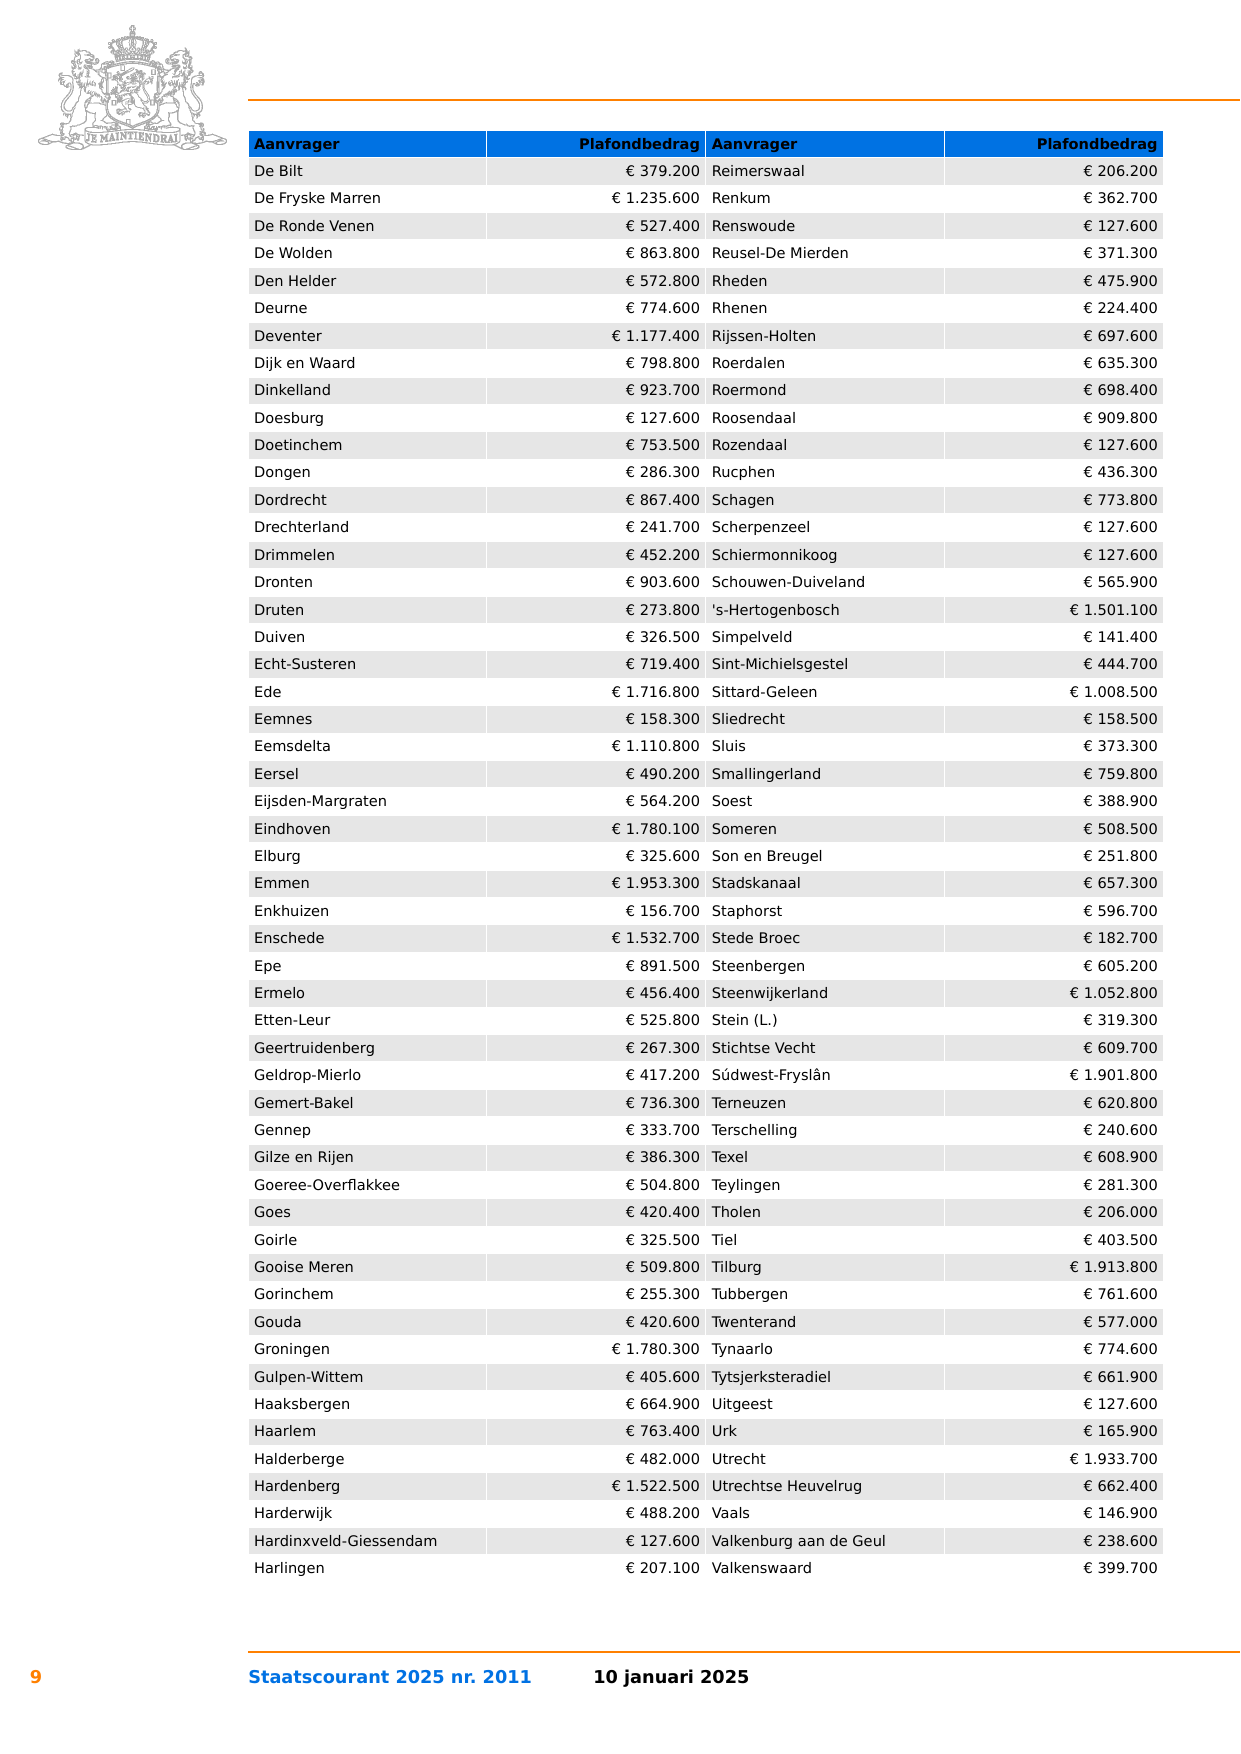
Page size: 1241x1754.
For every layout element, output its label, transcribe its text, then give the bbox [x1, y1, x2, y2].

table_cell Stadskanaal [706, 871, 944, 897]
table_cell € 405.600 [487, 1364, 705, 1390]
table_cell € 127.600 [945, 542, 1163, 568]
table_cell € 697.600 [945, 323, 1163, 349]
table_cell Goirle [249, 1227, 486, 1253]
table_cell € 635.300 [945, 350, 1163, 376]
table_cell Terschelling [706, 1117, 944, 1143]
table_cell Gilze en Rijen [249, 1145, 486, 1171]
table_cell Simpelveld [706, 624, 944, 650]
table_cell De Wolden [249, 241, 486, 267]
table_cell € 207.100 [487, 1556, 705, 1582]
table_cell € 490.200 [487, 761, 705, 787]
table_cell Stede Broec [706, 925, 944, 952]
table_cell Valkenswaard [706, 1556, 944, 1582]
table_cell € 158.500 [945, 706, 1163, 733]
table_header Aanvrager [706, 131, 944, 157]
table_cell Terneuzen [706, 1090, 944, 1116]
picture [38, 25, 227, 150]
table_cell Ede [249, 679, 486, 705]
table_cell € 572.800 [487, 268, 705, 294]
table_cell € 774.600 [945, 1336, 1163, 1363]
table_cell Harderwijk [249, 1501, 486, 1527]
table_cell € 273.800 [487, 597, 705, 623]
table_cell € 417.200 [487, 1063, 705, 1089]
table_cell Scherpenzeel [706, 515, 944, 541]
table_cell Rijssen-Holten [706, 323, 944, 349]
table_cell Enschede [249, 925, 486, 952]
table_cell € 141.400 [945, 624, 1163, 650]
table_cell € 1.177.400 [487, 323, 705, 349]
table_cell € 577.000 [945, 1309, 1163, 1335]
table_cell Tynaarlo [706, 1336, 944, 1363]
table_cell € 386.300 [487, 1145, 705, 1171]
table_cell € 240.600 [945, 1117, 1163, 1143]
table_cell Tubbergen [706, 1282, 944, 1308]
table_cell € 325.500 [487, 1227, 705, 1253]
table_cell € 206.200 [945, 158, 1163, 185]
table_cell € 488.200 [487, 1501, 705, 1527]
table_cell Reimerswaal [706, 158, 944, 185]
table_cell € 698.400 [945, 378, 1163, 404]
table_cell Steenbergen [706, 953, 944, 979]
table_cell € 605.200 [945, 953, 1163, 979]
table_cell Schiermonnikoog [706, 542, 944, 568]
table_cell Reusel-De Mierden [706, 241, 944, 267]
table_cell € 156.700 [487, 898, 705, 924]
table_cell € 482.000 [487, 1446, 705, 1472]
table_cell € 127.600 [945, 432, 1163, 459]
table_cell € 736.300 [487, 1090, 705, 1116]
table_cell Roermond [706, 378, 944, 404]
table_cell € 319.300 [945, 1008, 1163, 1034]
table_cell € 403.500 [945, 1227, 1163, 1253]
table_cell € 719.400 [487, 651, 705, 678]
table_cell Steenwijkerland [706, 980, 944, 1007]
table_cell € 182.700 [945, 925, 1163, 952]
table_cell Tholen [706, 1199, 944, 1226]
table_cell Schouwen-Duiveland [706, 569, 944, 596]
table_cell Druten [249, 597, 486, 623]
table_cell Renswoude [706, 213, 944, 239]
table_cell € 774.600 [487, 295, 705, 322]
table_cell € 527.400 [487, 213, 705, 239]
table_cell € 657.300 [945, 871, 1163, 897]
table_cell € 379.200 [487, 158, 705, 185]
table_cell Epe [249, 953, 486, 979]
table_cell Sint-Michielsgestel [706, 651, 944, 678]
table_cell € 1.008.500 [945, 679, 1163, 705]
table_cell Sliedrecht [706, 706, 944, 733]
table_cell Soest [706, 789, 944, 815]
table_cell € 267.300 [487, 1035, 705, 1061]
table_cell Rhenen [706, 295, 944, 322]
table_cell € 371.300 [945, 241, 1163, 267]
table_cell Staphorst [706, 898, 944, 924]
table_cell Tiel [706, 1227, 944, 1253]
table_cell Haarlem [249, 1419, 486, 1445]
table_cell Twenterand [706, 1309, 944, 1335]
table_cell Tilburg [706, 1254, 944, 1281]
table_cell € 1.522.500 [487, 1473, 705, 1500]
table_cell Vaals [706, 1501, 944, 1527]
table_cell Harlingen [249, 1556, 486, 1582]
table_cell Drechterland [249, 515, 486, 541]
table_cell Eemsdelta [249, 734, 486, 760]
table_cell € 923.700 [487, 378, 705, 404]
table_cell € 596.700 [945, 898, 1163, 924]
table_cell Someren [706, 816, 944, 842]
table_cell € 1.933.700 [945, 1446, 1163, 1472]
table_cell € 753.500 [487, 432, 705, 459]
table_cell € 286.300 [487, 460, 705, 486]
table_cell Súdwest-Fryslân [706, 1063, 944, 1089]
table_cell € 146.900 [945, 1501, 1163, 1527]
table_cell € 662.400 [945, 1473, 1163, 1500]
table_cell Sittard-Geleen [706, 679, 944, 705]
table_cell € 127.600 [487, 1528, 705, 1554]
table_cell € 420.600 [487, 1309, 705, 1335]
table_cell € 909.800 [945, 405, 1163, 431]
table_cell Enkhuizen [249, 898, 486, 924]
table_cell Rucphen [706, 460, 944, 486]
table_cell € 564.200 [487, 789, 705, 815]
table_cell € 251.800 [945, 843, 1163, 869]
table_cell Deurne [249, 295, 486, 322]
table_cell Gemert-Bakel [249, 1090, 486, 1116]
table_cell € 608.900 [945, 1145, 1163, 1171]
table_cell € 1.501.100 [945, 597, 1163, 623]
table_cell Doesburg [249, 405, 486, 431]
table_cell Eindhoven [249, 816, 486, 842]
table_cell Dronten [249, 569, 486, 596]
table_cell Deventer [249, 323, 486, 349]
table_cell Etten-Leur [249, 1008, 486, 1034]
table_cell Rozendaal [706, 432, 944, 459]
table_cell € 444.700 [945, 651, 1163, 678]
table_cell € 609.700 [945, 1035, 1163, 1061]
table_cell Echt-Susteren [249, 651, 486, 678]
table_cell € 867.400 [487, 487, 705, 513]
table_cell Texel [706, 1145, 944, 1171]
table_cell € 620.800 [945, 1090, 1163, 1116]
table_cell Utrecht [706, 1446, 944, 1472]
table_cell € 508.500 [945, 816, 1163, 842]
table_cell € 1.532.700 [487, 925, 705, 952]
table_cell Doetinchem [249, 432, 486, 459]
table_cell € 127.600 [487, 405, 705, 431]
table_cell Geertruidenberg [249, 1035, 486, 1061]
table_cell Uitgeest [706, 1391, 944, 1417]
table_cell Renkum [706, 186, 944, 212]
table_cell Dinkelland [249, 378, 486, 404]
table_cell € 399.700 [945, 1556, 1163, 1582]
table_cell € 206.000 [945, 1199, 1163, 1226]
table_cell Haaksbergen [249, 1391, 486, 1417]
table_cell € 373.300 [945, 734, 1163, 760]
table_cell Roerdalen [706, 350, 944, 376]
table_cell € 863.800 [487, 241, 705, 267]
table_cell Schagen [706, 487, 944, 513]
table_cell Teylingen [706, 1172, 944, 1198]
table_cell Drimmelen [249, 542, 486, 568]
table_cell Eemnes [249, 706, 486, 733]
table_cell € 127.600 [945, 515, 1163, 541]
table_cell Eersel [249, 761, 486, 787]
table_cell Elburg [249, 843, 486, 869]
table_cell Dordrecht [249, 487, 486, 513]
table_cell Rheden [706, 268, 944, 294]
table_cell € 1.235.600 [487, 186, 705, 212]
table_cell Goeree-Overflakkee [249, 1172, 486, 1198]
table_cell € 759.800 [945, 761, 1163, 787]
table_cell 's-Hertogenbosch [706, 597, 944, 623]
table_cell Sluis [706, 734, 944, 760]
table_cell € 224.400 [945, 295, 1163, 322]
table_cell € 165.900 [945, 1419, 1163, 1445]
table_header Plafondbedrag [487, 131, 705, 157]
table_cell € 420.400 [487, 1199, 705, 1226]
table_cell Goes [249, 1199, 486, 1226]
table_cell Duiven [249, 624, 486, 650]
table_cell € 326.500 [487, 624, 705, 650]
table_cell € 436.300 [945, 460, 1163, 486]
table_header Plafondbedrag [945, 131, 1163, 157]
table_cell De Fryske Marren [249, 186, 486, 212]
table_cell Emmen [249, 871, 486, 897]
table_cell Tytsjerksteradiel [706, 1364, 944, 1390]
table_cell € 333.700 [487, 1117, 705, 1143]
table_cell € 1.953.300 [487, 871, 705, 897]
table_cell De Ronde Venen [249, 213, 486, 239]
table_cell € 325.600 [487, 843, 705, 869]
table_cell € 903.600 [487, 569, 705, 596]
table_cell € 1.110.800 [487, 734, 705, 760]
table_cell € 1.052.800 [945, 980, 1163, 1007]
table_cell Halderberge [249, 1446, 486, 1472]
table_cell De Bilt [249, 158, 486, 185]
table_cell € 661.900 [945, 1364, 1163, 1390]
table_cell € 127.600 [945, 213, 1163, 239]
table_cell € 525.800 [487, 1008, 705, 1034]
table_cell Gennep [249, 1117, 486, 1143]
table_cell € 763.400 [487, 1419, 705, 1445]
table_cell Den Helder [249, 268, 486, 294]
table_cell Eijsden-Margraten [249, 789, 486, 815]
table_header Aanvrager [249, 131, 486, 157]
table_cell € 1.716.800 [487, 679, 705, 705]
table_cell € 504.800 [487, 1172, 705, 1198]
table_cell Gouda [249, 1309, 486, 1335]
table_cell € 1.901.800 [945, 1063, 1163, 1089]
table_cell Hardinxveld-Giessendam [249, 1528, 486, 1554]
table_cell € 388.900 [945, 789, 1163, 815]
table_cell Utrechtse Heuvelrug [706, 1473, 944, 1500]
table_cell € 761.600 [945, 1282, 1163, 1308]
table_cell € 456.400 [487, 980, 705, 1007]
table_cell € 1.780.100 [487, 816, 705, 842]
table_cell Stichtse Vecht [706, 1035, 944, 1061]
table_cell Geldrop-Mierlo [249, 1063, 486, 1089]
table_cell € 281.300 [945, 1172, 1163, 1198]
table_cell € 565.900 [945, 569, 1163, 596]
table_cell € 798.800 [487, 350, 705, 376]
table_cell Gooise Meren [249, 1254, 486, 1281]
table_cell € 891.500 [487, 953, 705, 979]
table_cell € 1.780.300 [487, 1336, 705, 1363]
table_cell Son en Breugel [706, 843, 944, 869]
table_cell € 241.700 [487, 515, 705, 541]
table_cell € 509.800 [487, 1254, 705, 1281]
table_cell Hardenberg [249, 1473, 486, 1500]
table_cell Ermelo [249, 980, 486, 1007]
table_cell Smallingerland [706, 761, 944, 787]
table_cell Stein (L.) [706, 1008, 944, 1034]
table_cell € 362.700 [945, 186, 1163, 212]
table_cell Valkenburg aan de Geul [706, 1528, 944, 1554]
table_cell € 452.200 [487, 542, 705, 568]
table_cell Groningen [249, 1336, 486, 1363]
table_cell € 773.800 [945, 487, 1163, 513]
table_cell Gorinchem [249, 1282, 486, 1308]
table_cell Roosendaal [706, 405, 944, 431]
table_cell € 475.900 [945, 268, 1163, 294]
table_cell Dijk en Waard [249, 350, 486, 376]
table_cell Urk [706, 1419, 944, 1445]
table_cell € 255.300 [487, 1282, 705, 1308]
table_cell € 158.300 [487, 706, 705, 733]
table_cell € 664.900 [487, 1391, 705, 1417]
table_cell Dongen [249, 460, 486, 486]
table_cell € 127.600 [945, 1391, 1163, 1417]
table_cell € 238.600 [945, 1528, 1163, 1554]
table_cell € 1.913.800 [945, 1254, 1163, 1281]
table_cell Gulpen-Wittem [249, 1364, 486, 1390]
